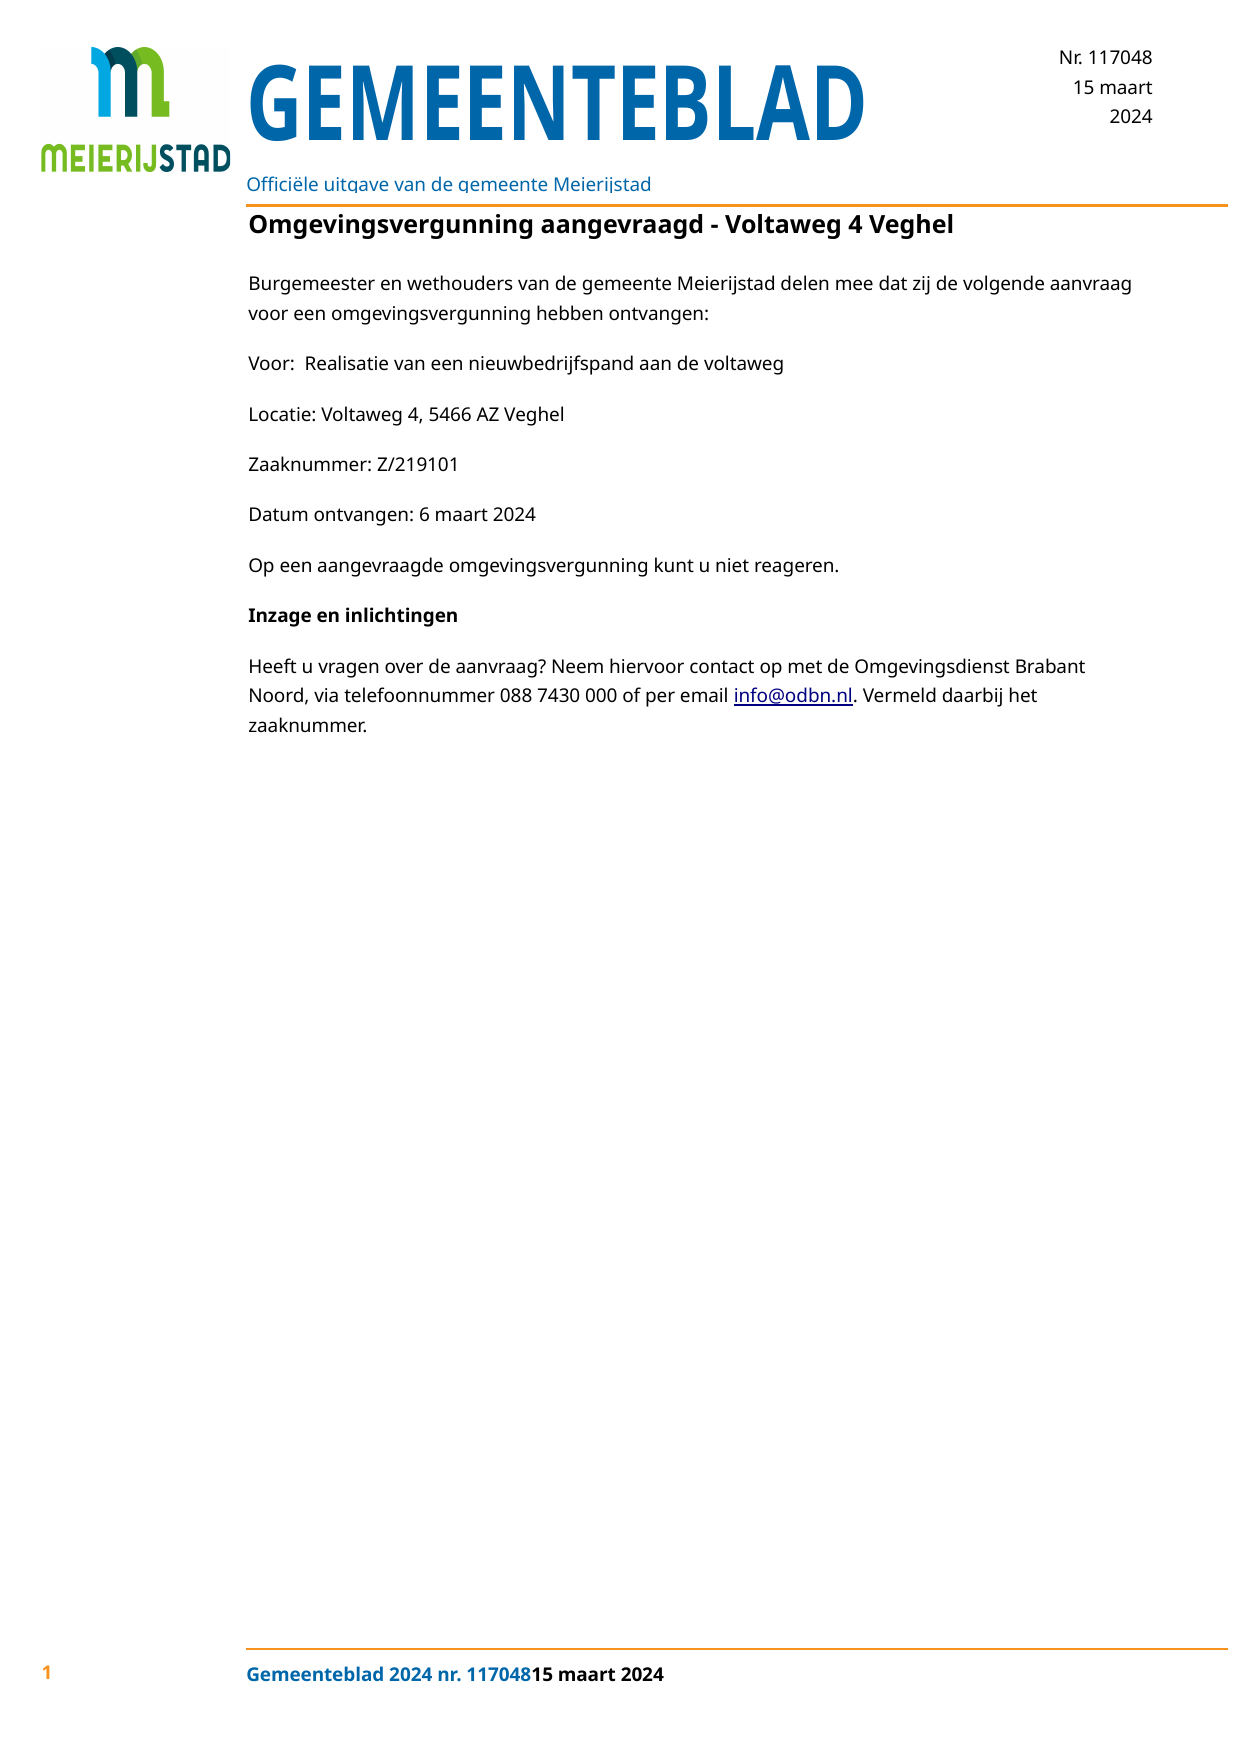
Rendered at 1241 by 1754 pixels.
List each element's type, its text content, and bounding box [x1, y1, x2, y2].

text Datum ontvangen: 6 maart 2024 [248, 502, 1152, 527]
text Voor: Realisatie van een nieuwbedrijfspand aan de voltaweg [248, 350, 1152, 376]
text Inzage en inlichtingen [248, 602, 1152, 628]
text Heeft u vragen over de aanvraag? Neem hiervoor contact op met de Omgevingsdienst Brabant Noord, via telefoonnummer 088 7430 000 of per email info@odbn.nl. Vermeld daarbij het zaaknummer. [248, 653, 1152, 738]
text Omgevingsvergunning aangevraagd - Voltaweg 4 Veghel [248, 207, 1152, 241]
text Op een aangevraagde omgevingsvergunning kunt u niet reageren. [248, 552, 1152, 578]
text Burgemeester en wethouders van de gemeente Meierijstad delen mee dat zij de volgende aanvraag voor een omgevingsvergunning hebben ontvangen: [248, 270, 1152, 326]
text Locatie: Voltaweg 4, 5466 AZ Veghel [248, 401, 1152, 426]
text Zaaknummer: Z/219101 [248, 451, 1152, 477]
picture [41, 47, 231, 172]
